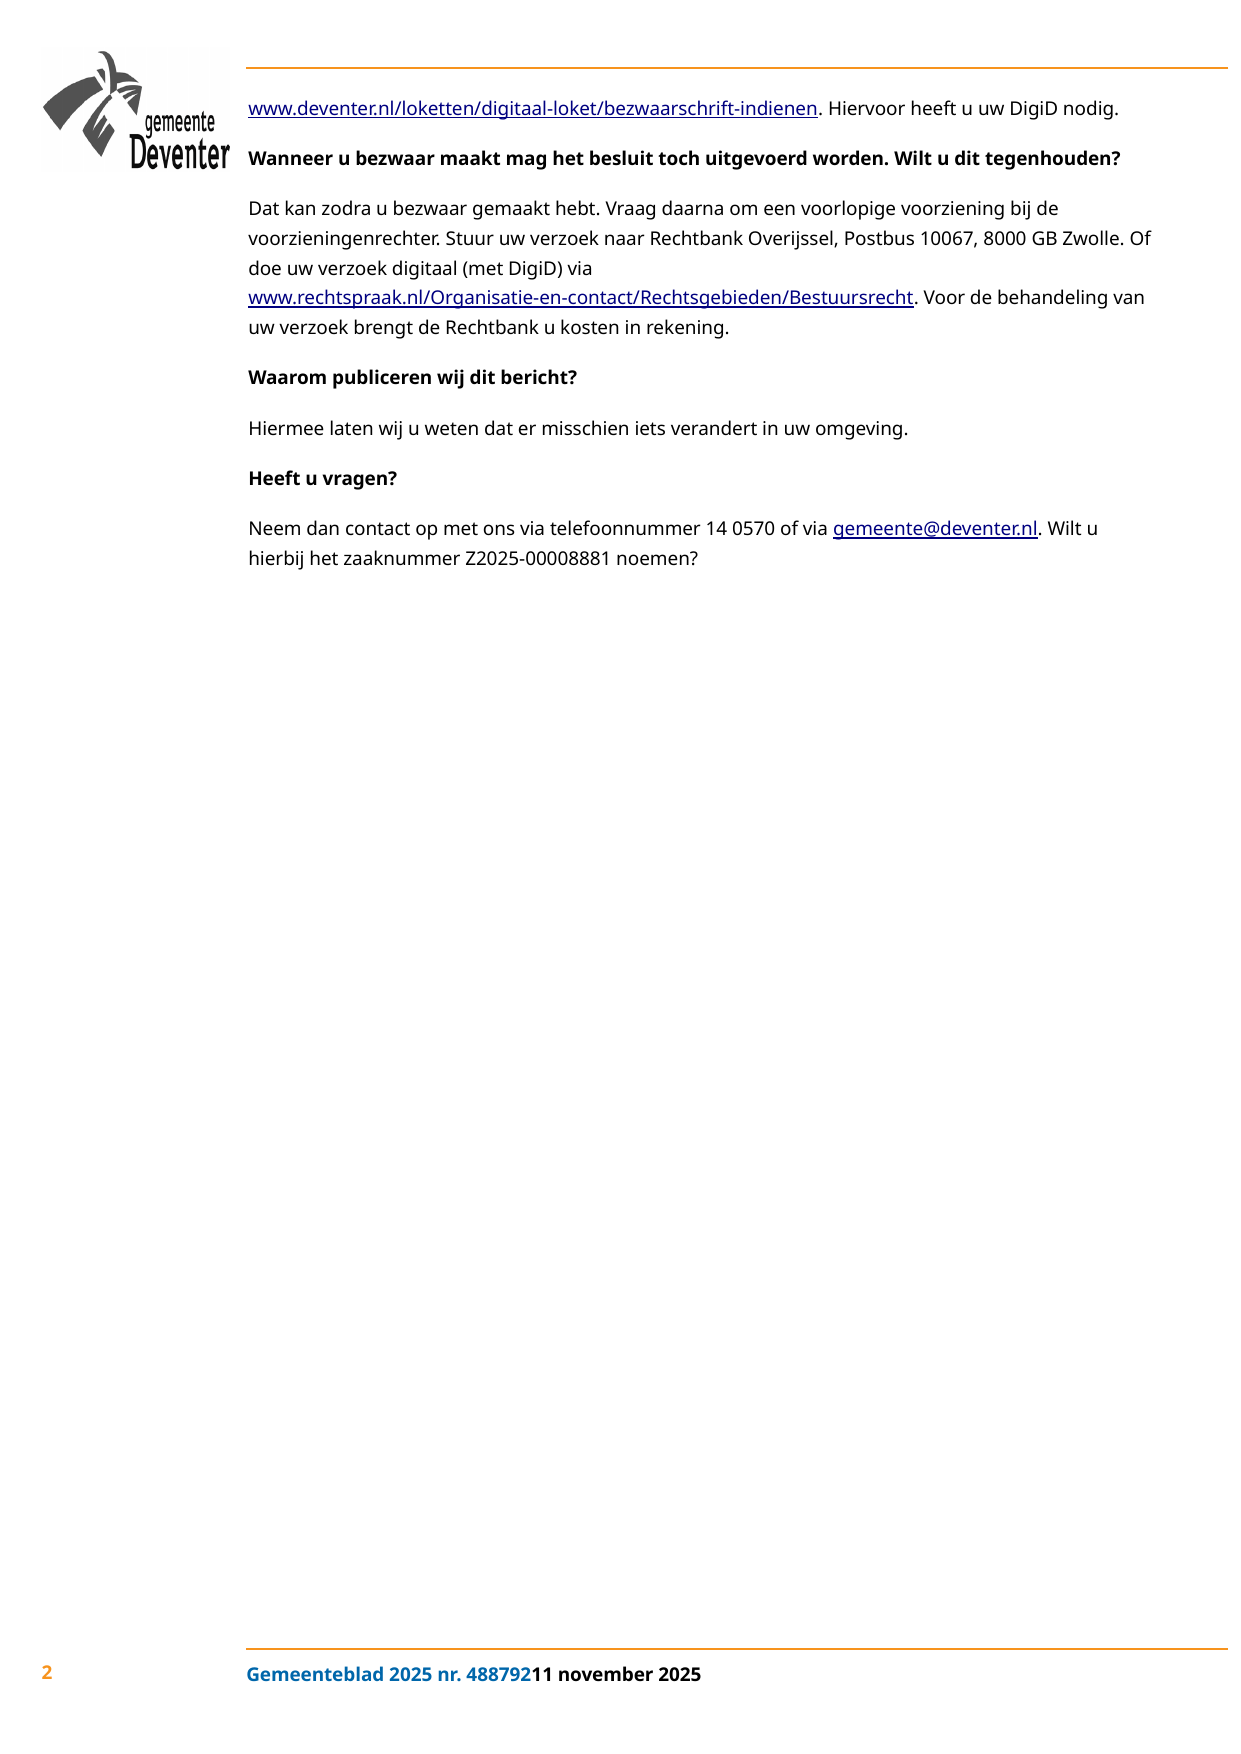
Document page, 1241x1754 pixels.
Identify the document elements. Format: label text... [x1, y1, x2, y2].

text Neem dan contact op met ons via telefoonnummer 14 0570 of via gemeente@deventer.nl. Wilt u hierbij het zaaknummer Z2025-00008881 noemen? [248, 516, 1152, 571]
picture [41, 47, 231, 172]
text Hiermee laten wij u weten dat er misschien iets verandert in uw omgeving. [248, 415, 1152, 441]
text Dat kan zodra u bezwaar gemaakt hebt. Vraag daarna om een voorlopige voorziening bij de voorzieningenrechter. Stuur uw verzoek naar Rechtbank Overijssel, Postbus 10067, 8000 GB Zwolle. Of doe uw verzoek digitaal (met DigiD) via www.rechtspraak.nl/Organisatie-en-contact/Rechtsgebieden/Bestuursrecht. Voor de behandeling van uw verzoek brengt de Rechtbank u kosten in rekening. [248, 196, 1152, 340]
text Waarom publiceren wij dit bericht? [248, 364, 1152, 390]
text www.deventer.nl/loketten/digitaal-loket/bezwaarschrift-indienen. Hiervoor heeft u uw DigiD nodig. [248, 95, 1152, 121]
text Wanneer u bezwaar maakt mag het besluit toch uitgevoerd worden. Wilt u dit tegenhouden? [248, 145, 1152, 171]
text Heeft u vragen? [248, 465, 1152, 491]
